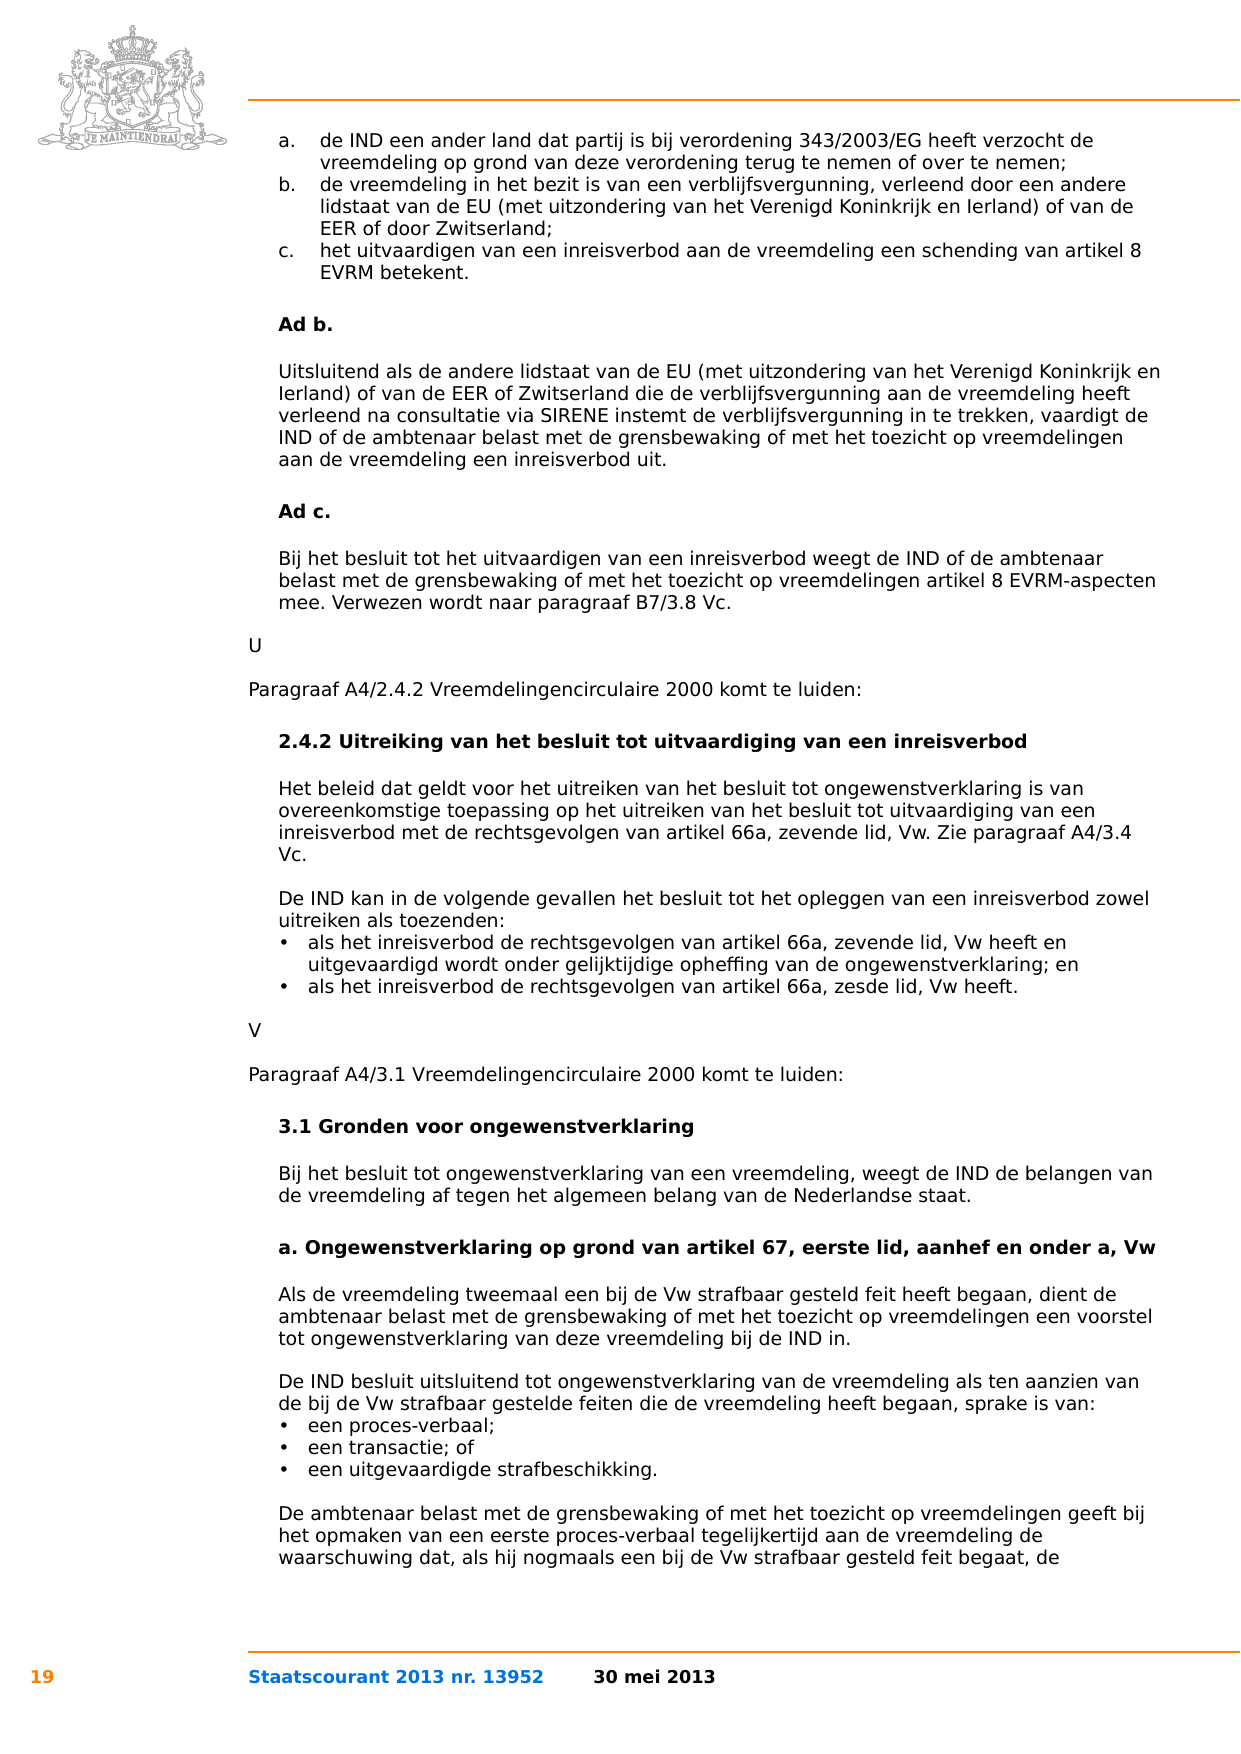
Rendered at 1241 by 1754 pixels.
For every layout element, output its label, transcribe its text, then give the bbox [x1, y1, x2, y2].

text Paragraaf A4/3.1 Vreemdelingencirculaire 2000 komt te luiden: [248, 1064, 1163, 1086]
text Als de vreemdeling tweemaal een bij de Vw strafbaar gesteld feit heeft begaan, dient de ambtenaar belast met de grensbewaking of met het toezicht op vreemdelingen een voorstel tot ongewenstverklaring van deze vreemdeling bij de IND in. [278, 1283, 1163, 1349]
text Bij het besluit tot het uitvaardigen van een inreisverbod weegt de IND of de ambtenaar belast met de grensbewaking of met het toezicht op vreemdelingen artikel 8 EVRM-aspecten mee. Verwezen wordt naar paragraaf B7/3.8 Vc. [278, 548, 1163, 613]
text a. de IND een ander land dat partij is bij verordening 343/2003/EG heeft verzocht de vreemdeling op grond van deze verordening terug te nemen of over te nemen; [278, 130, 1163, 174]
text • een proces-verbaal; [278, 1415, 1163, 1437]
subtitle Ad c. [278, 501, 1163, 523]
subtitle a. Ongewenstverklaring op grond van artikel 67, eerste lid, aanhef en onder a, Vw [278, 1237, 1163, 1258]
text • als het inreisverbod de rechtsgevolgen van artikel 66a, zesde lid, Vw heeft. [278, 976, 1163, 998]
subtitle Ad b. [278, 314, 1163, 336]
text • als het inreisverbod de rechtsgevolgen van artikel 66a, zevende lid, Vw heeft en uitgevaardigd wordt onder gelijktijdige opheffing van de ongewenstverklaring; en [278, 932, 1163, 976]
text U [248, 635, 1163, 657]
text • een uitgevaardigde strafbeschikking. [278, 1459, 1163, 1481]
picture [38, 25, 227, 150]
text • een transactie; of [278, 1437, 1163, 1459]
text Uitsluitend als de andere lidstaat van de EU (met uitzondering van het Verenigd Koninkrijk en Ierland) of van de EER of Zwitserland die de verblijfsvergunning aan de vreemdeling heeft verleend na consultatie via SIRENE instemt de verblijfsvergunning in te trekken, vaardigt de IND of de ambtenaar belast met de grensbewaking of met het toezicht op vreemdelingen aan de vreemdeling een inreisverbod uit. [278, 361, 1163, 471]
text c. het uitvaardigen van een inreisverbod aan de vreemdeling een schending van artikel 8 EVRM betekent. [278, 240, 1163, 284]
text Het beleid dat geldt voor het uitreiken van het besluit tot ongewenstverklaring is van overeenkomstige toepassing op het uitreiken van het besluit tot uitvaardiging van een inreisverbod met de rechtsgevolgen van artikel 66a, zevende lid, Vw. Zie paragraaf A4/3.4 Vc. [278, 778, 1163, 866]
subtitle 2.4.2 Uitreiking van het besluit tot uitvaardiging van een inreisverbod [278, 731, 1163, 753]
text V [248, 1020, 1163, 1042]
text Paragraaf A4/2.4.2 Vreemdelingencirculaire 2000 komt te luiden: [248, 679, 1163, 701]
text De ambtenaar belast met de grensbewaking of met het toezicht op vreemdelingen geeft bij het opmaken van een eerste proces-verbaal tegelijkertijd aan de vreemdeling de waarschuwing dat, als hij nogmaals een bij de Vw strafbaar gesteld feit begaat, de [278, 1503, 1163, 1569]
text De IND kan in de volgende gevallen het besluit tot het opleggen van een inreisverbod zowel uitreiken als toezenden: [278, 888, 1163, 932]
subtitle 3.1 Gronden voor ongewenstverklaring [278, 1116, 1163, 1138]
text b. de vreemdeling in het bezit is van een verblijfsvergunning, verleend door een andere lidstaat van de EU (met uitzondering van het Verenigd Koninkrijk en Ierland) of van de EER of door Zwitserland; [278, 174, 1163, 240]
text Bij het besluit tot ongewenstverklaring van een vreemdeling, weegt de IND de belangen van de vreemdeling af tegen het algemeen belang van de Nederlandse staat. [278, 1163, 1163, 1207]
text De IND besluit uitsluitend tot ongewenstverklaring van de vreemdeling als ten aanzien van de bij de Vw strafbaar gestelde feiten die de vreemdeling heeft begaan, sprake is van: [278, 1371, 1163, 1415]
